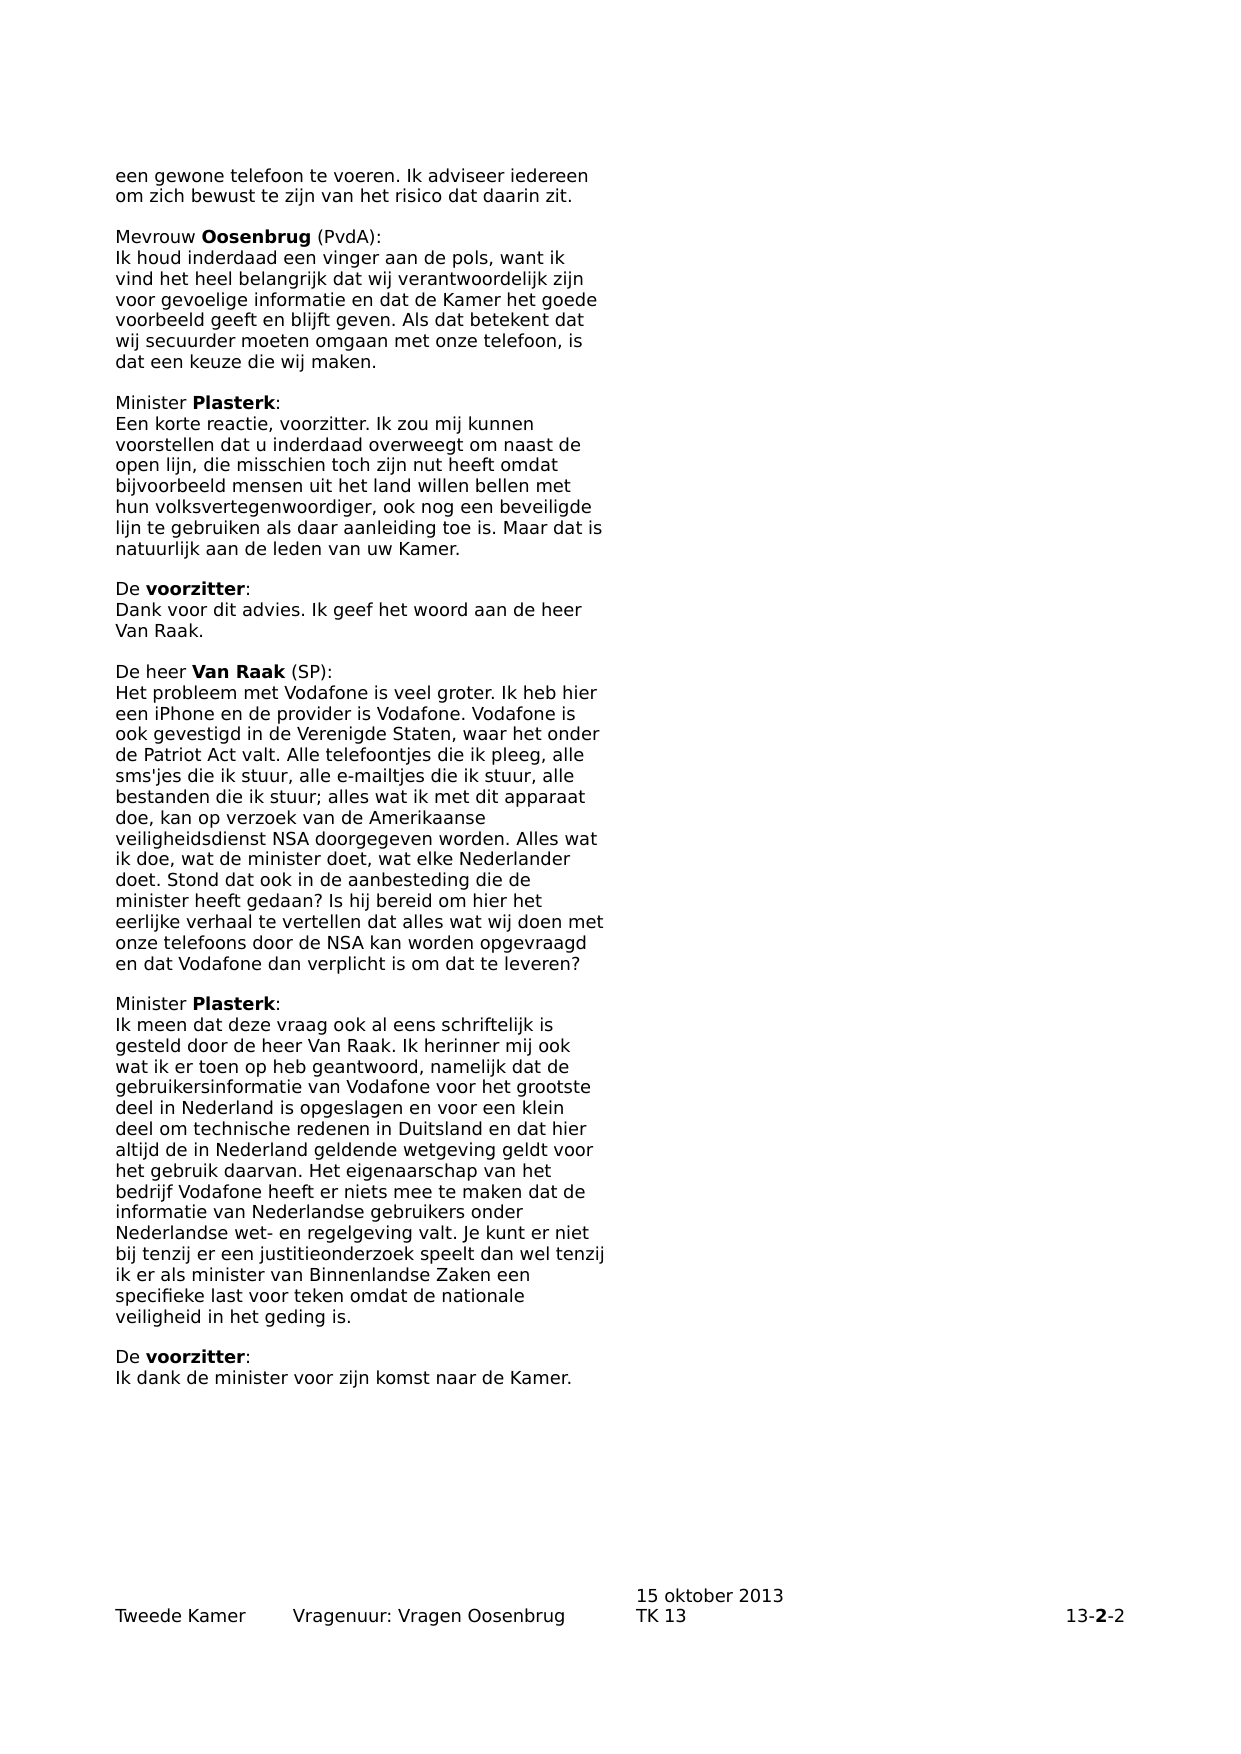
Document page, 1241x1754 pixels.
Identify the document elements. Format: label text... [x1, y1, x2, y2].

text Mevrouw Oosenbrug (PvdA): [115, 227, 605, 248]
text Ik houd inderdaad een vinger aan de pols, want ik vind het heel belangrijk dat wij verantwoordelijk zijn voor gevoelige informatie en dat de Kamer het goede voorbeeld geeft en blijft geven. Als dat betekent dat wij secuurder moeten omgaan met onze telefoon, is dat een keuze die wij maken. [115, 248, 605, 373]
text Ik meen dat deze vraag ook al eens schriftelijk is gesteld door de heer Van Raak. Ik herinner mij ook wat ik er toen op heb geantwoord, namelijk dat de gebruikersinformatie van Vodafone voor het grootste deel in Nederland is opgeslagen en voor een klein deel om technische redenen in Duitsland en dat hier altijd de in Nederland geldende wetgeving geldt voor het gebruik daarvan. Het eigenaarschap van het bedrijf Vodafone heeft er niets mee te maken dat de informatie van Nederlandse gebruikers onder Nederlandse wet- en regelgeving valt. Je kunt er niet bij tenzij er een justitieonderzoek speelt dan wel tenzij ik er als minister van Binnenlandse Zaken een specifieke last voor teken omdat de nationale veiligheid in het geding is. [115, 1015, 605, 1327]
text De voorzitter: [115, 579, 605, 600]
text Minister Plasterk: [115, 393, 605, 413]
text Dank voor dit advies. Ik geef het woord aan de heer Van Raak. [115, 600, 605, 642]
text Een korte reactie, voorzitter. Ik zou mij kunnen voorstellen dat u inderdaad overweegt om naast de open lijn, die misschien toch zijn nut heeft omdat bijvoorbeeld mensen uit het land willen bellen met hun volksvertegenwoordiger, ook nog een beveiligde lijn te gebruiken als daar aanleiding toe is. Maar dat is natuurlijk aan de leden van uw Kamer. [115, 413, 605, 559]
text Minister Plasterk: [115, 994, 605, 1015]
text Ik dank de minister voor zijn komst naar de Kamer. [115, 1368, 605, 1389]
text De heer Van Raak (SP): [115, 662, 605, 682]
text een gewone telefoon te voeren. Ik adviseer iedereen om zich bewust te zijn van het risico dat daarin zit. [115, 165, 605, 207]
text Het probleem met Vodafone is veel groter. Ik heb hier een iPhone en de provider is Vodafone. Vodafone is ook gevestigd in de Verenigde Staten, waar het onder de Patriot Act valt. Alle telefoontjes die ik pleeg, alle sms'jes die ik stuur, alle e-mailtjes die ik stuur, alle bestanden die ik stuur; alles wat ik met dit apparaat doe, kan op verzoek van de Amerikaanse veiligheidsdienst NSA doorgegeven worden. Alles wat ik doe, wat de minister doet, wat elke Nederlander doet. Stond dat ook in de aanbesteding die de minister heeft gedaan? Is hij bereid om hier het eerlijke verhaal te vertellen dat alles wat wij doen met onze telefoons door de NSA kan worden opgevraagd en dat Vodafone dan verplicht is om dat te leveren? [115, 682, 605, 974]
text De voorzitter: [115, 1347, 605, 1368]
